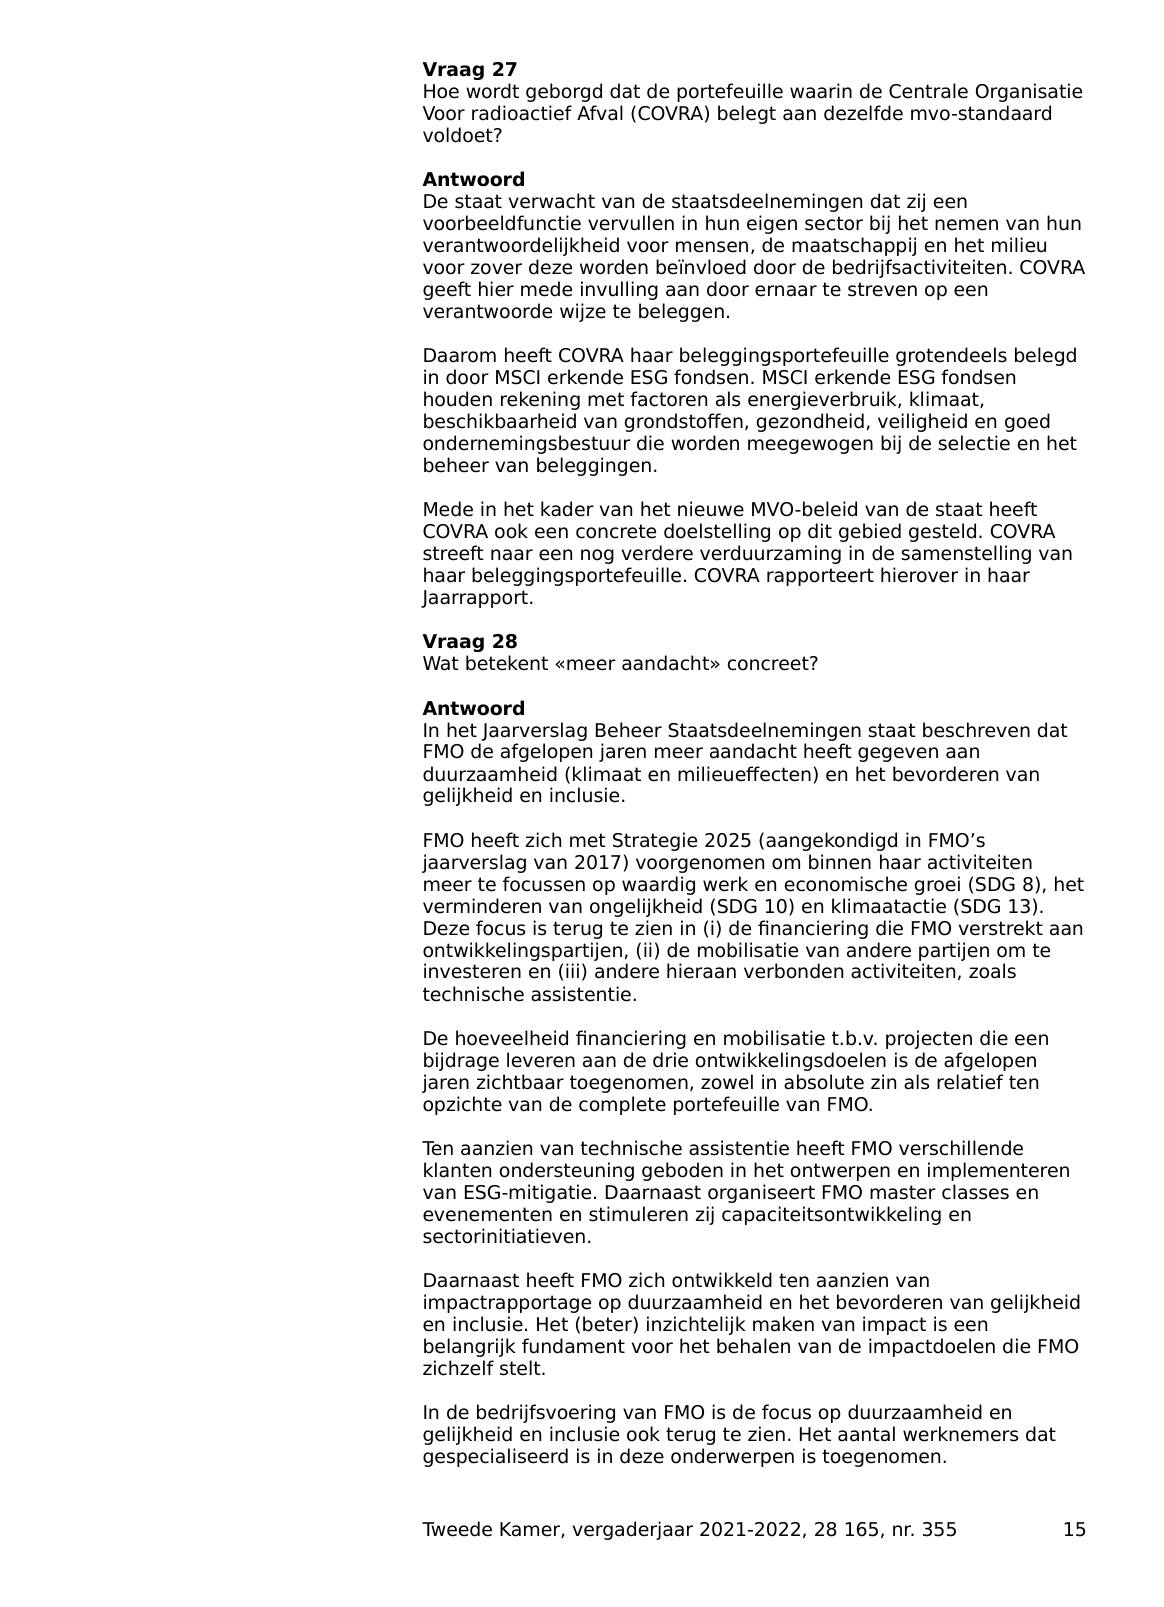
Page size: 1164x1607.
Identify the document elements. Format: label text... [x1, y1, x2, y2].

subtitle Vraag 27 [422, 59, 1087, 81]
subtitle Antwoord [422, 169, 1087, 191]
text Ten aanzien van technische assistentie heeft FMO verschillende klanten ondersteuning geboden in het ontwerpen en implementeren van ESG-mitigatie. Daarnaast organiseert FMO master classes en evenementen en stimuleren zij capaciteitsontwikkeling en sectorinitiatieven. [422, 1138, 1087, 1248]
text De staat verwacht van de staatsdeelnemingen dat zij een voorbeeldfunctie vervullen in hun eigen sector bij het nemen van hun verantwoordelijkheid voor mensen, de maatschappij en het milieu voor zover deze worden beïnvloed door de bedrijfsactiviteiten. COVRA geeft hier mede invulling aan door ernaar te streven op een verantwoorde wijze te beleggen. [422, 191, 1087, 323]
text Daarnaast heeft FMO zich ontwikkeld ten aanzien van impactrapportage op duurzaamheid en het bevorderen van gelijkheid en inclusie. Het (beter) inzichtelijk maken van impact is een belangrijk fundament voor het behalen van de impactdoelen die FMO zichzelf stelt. [422, 1270, 1087, 1380]
text Daarom heeft COVRA haar beleggingsportefeuille grotendeels belegd in door MSCI erkende ESG fondsen. MSCI erkende ESG fondsen houden rekening met factoren als energieverbruik, klimaat, beschikbaarheid van grondstoffen, gezondheid, veiligheid en goed ondernemingsbestuur die worden meegewogen bij de selectie en het beheer van beleggingen. [422, 345, 1087, 477]
text In het Jaarverslag Beheer Staatsdeelnemingen staat beschreven dat FMO de afgelopen jaren meer aandacht heeft gegeven aan duurzaamheid (klimaat en milieueffecten) en het bevorderen van gelijkheid en inclusie. [422, 719, 1087, 807]
text In de bedrijfsvoering van FMO is de focus op duurzaamheid en gelijkheid en inclusie ook terug te zien. Het aantal werknemers dat gespecialiseerd is in deze onderwerpen is toegenomen. [422, 1402, 1087, 1468]
text Mede in het kader van het nieuwe MVO-beleid van de staat heeft COVRA ook een concrete doelstelling op dit gebied gesteld. COVRA streeft naar een nog verdere verduurzaming in de samenstelling van haar beleggingsportefeuille. COVRA rapporteert hierover in haar Jaarrapport. [422, 499, 1087, 609]
text FMO heeft zich met Strategie 2025 (aangekondigd in FMO’s jaarverslag van 2017) voorgenomen om binnen haar activiteiten meer te focussen op waardig werk en economische groei (SDG 8), het verminderen van ongelijkheid (SDG 10) en klimaatactie (SDG 13). Deze focus is terug te zien in (i) de financiering die FMO verstrekt aan ontwikkelingspartijen, (ii) de mobilisatie van andere partijen om te investeren en (iii) andere hieraan verbonden activiteiten, zoals technische assistentie. [422, 829, 1087, 1005]
text De hoeveelheid financiering en mobilisatie t.b.v. projecten die een bijdrage leveren aan de drie ontwikkelingsdoelen is de afgelopen jaren zichtbaar toegenomen, zowel in absolute zin als relatief ten opzichte van de complete portefeuille van FMO. [422, 1028, 1087, 1116]
text Hoe wordt geborgd dat de portefeuille waarin de Centrale Organisatie Voor radioactief Afval (COVRA) belegt aan dezelfde mvo-standaard voldoet? [422, 81, 1087, 147]
subtitle Antwoord [422, 697, 1087, 719]
subtitle Vraag 28 [422, 631, 1087, 653]
text Wat betekent «meer aandacht» concreet? [422, 653, 1087, 675]
